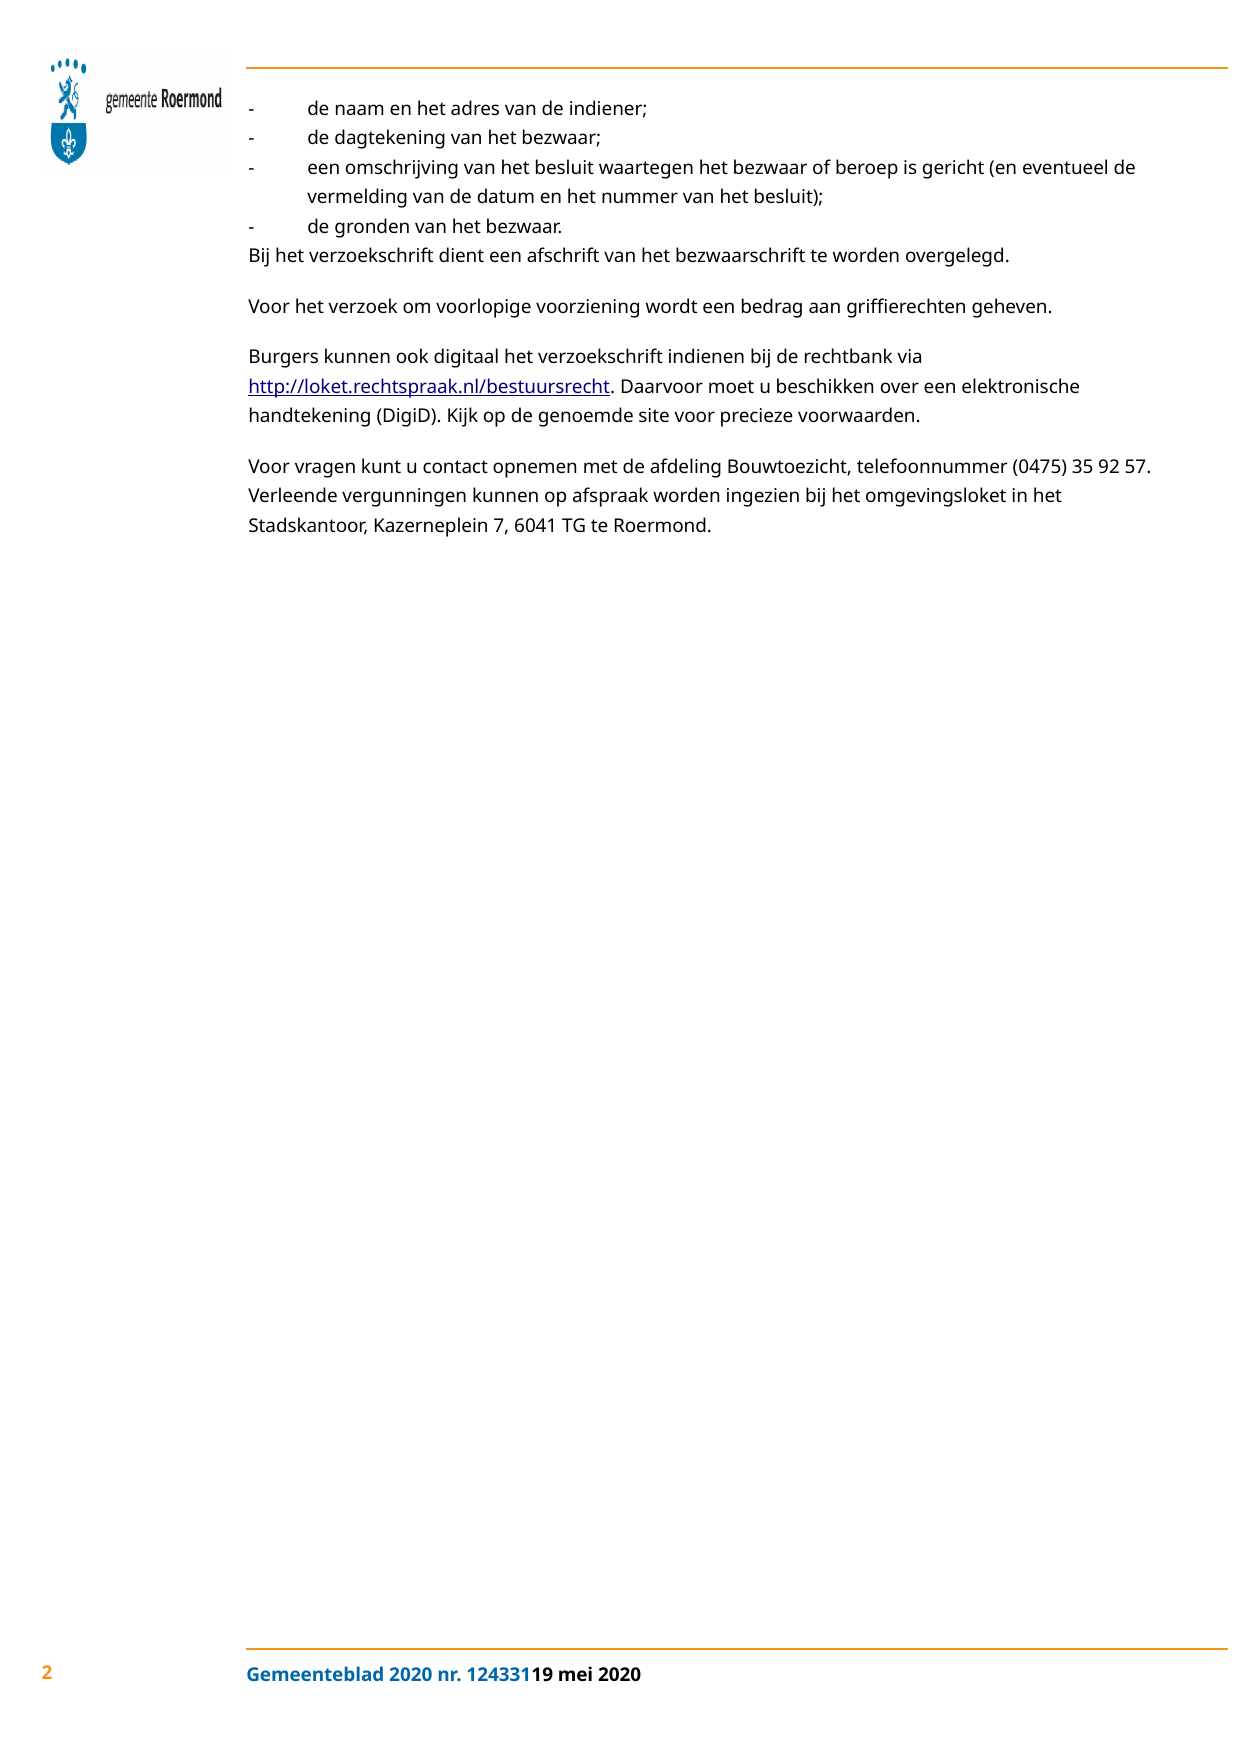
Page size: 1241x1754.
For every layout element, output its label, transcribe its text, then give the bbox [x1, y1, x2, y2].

list de gronden van het bezwaar. [248, 213, 1152, 239]
list de dagtekening van het bezwaar; [248, 124, 1152, 150]
picture [41, 47, 231, 172]
text Voor het verzoek om voorlopige voorziening wordt een bedrag aan griffierechten geheven. [248, 293, 1152, 319]
list de naam en het adres van de indiener; [248, 95, 1152, 121]
text Bij het verzoekschrift dient een afschrift van het bezwaarschrift te worden overgelegd. [248, 243, 1152, 268]
text Burgers kunnen ook digitaal het verzoekschrift indienen bij de rechtbank via http://loket.rechtspraak.nl/bestuursrecht. Daarvoor moet u beschikken over een elektronische handtekening (DigiD). Kijk op de genoemde site voor precieze voorwaarden. [248, 343, 1152, 428]
list een omschrijving van het besluit waartegen het bezwaar of beroep is gericht (en eventueel de vermelding van de datum en het nummer van het besluit); [248, 154, 1152, 209]
text Voor vragen kunt u contact opnemen met de afdeling Bouwtoezicht, telefoonnummer (0475) 35 92 57. Verleende vergunningen kunnen op afspraak worden ingezien bij het omgevingsloket in het Stadskantoor, Kazerneplein 7, 6041 TG te Roermond. [248, 453, 1152, 538]
